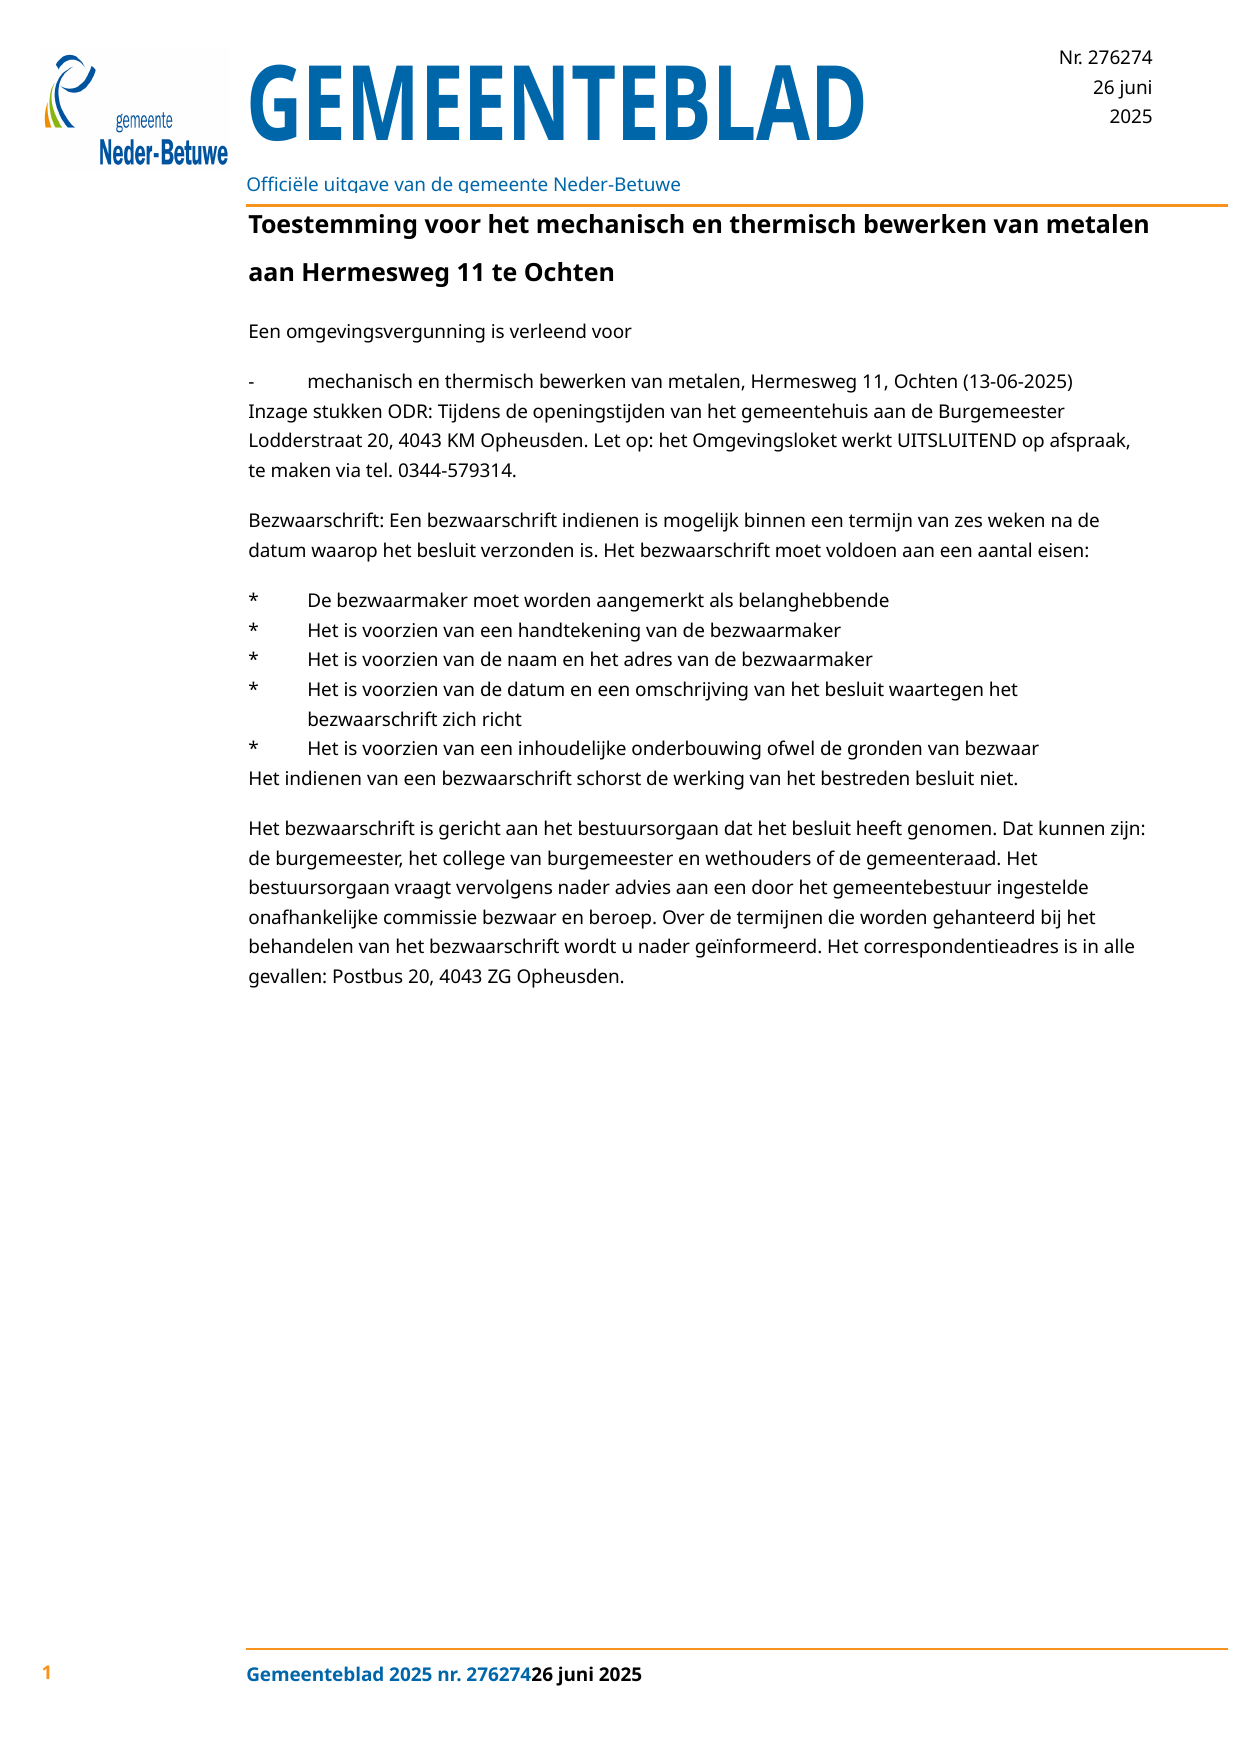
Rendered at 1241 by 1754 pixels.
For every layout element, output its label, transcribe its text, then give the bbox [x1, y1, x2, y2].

list mechanisch en thermisch bewerken van metalen, Hermesweg 11, Ochten (13-06-2025) [248, 368, 1152, 394]
list Het is voorzien van de naam en het adres van de bezwaarmaker [248, 647, 1152, 672]
picture [41, 47, 231, 172]
text Het indienen van een bezwaarschrift schorst de werking van het bestreden besluit niet. [248, 765, 1152, 791]
list Het is voorzien van een handtekening van de bezwaarmaker [248, 617, 1152, 643]
text Inzage stukken ODR: Tijdens de openingstijden van het gemeentehuis aan de Burgemeester Lodderstraat 20, 4043 KM Opheusden. Let op: het Omgevingsloket werkt UITSLUITEND op afspraak, te maken via tel. 0344-579314. [248, 398, 1152, 483]
text Toestemming voor het mechanisch en thermisch bewerken van metalen aan Hermesweg 11 te Ochten [248, 207, 1152, 288]
list De bezwaarmaker moet worden aangemerkt als belanghebbende [248, 587, 1152, 613]
list Het is voorzien van een inhoudelijke onderbouwing ofwel de gronden van bezwaar [248, 735, 1152, 761]
text Het bezwaarschrift is gericht aan het bestuursorgaan dat het besluit heeft genomen. Dat kunnen zijn: de burgemeester, het college van burgemeester en wethouders of de gemeenteraad. Het bestuursorgaan vraagt vervolgens nader advies aan een door het gemeentebestuur ingestelde onafhankelijke commissie bezwaar en beroep. Over de termijnen die worden gehanteerd bij het behandelen van het bezwaarschrift wordt u nader geïnformeerd. Het correspondentieadres is in alle gevallen: Postbus 20, 4043 ZG Opheusden. [248, 815, 1152, 989]
list Het is voorzien van de datum en een omschrijving van het besluit waartegen het bezwaarschrift zich richt [248, 676, 1152, 732]
text Bezwaarschrift: Een bezwaarschrift indienen is mogelijk binnen een termijn van zes weken na de datum waarop het besluit verzonden is. Het bezwaarschrift moet voldoen aan een aantal eisen: [248, 507, 1152, 563]
text Een omgevingsvergunning is verleend voor [248, 318, 1152, 344]
